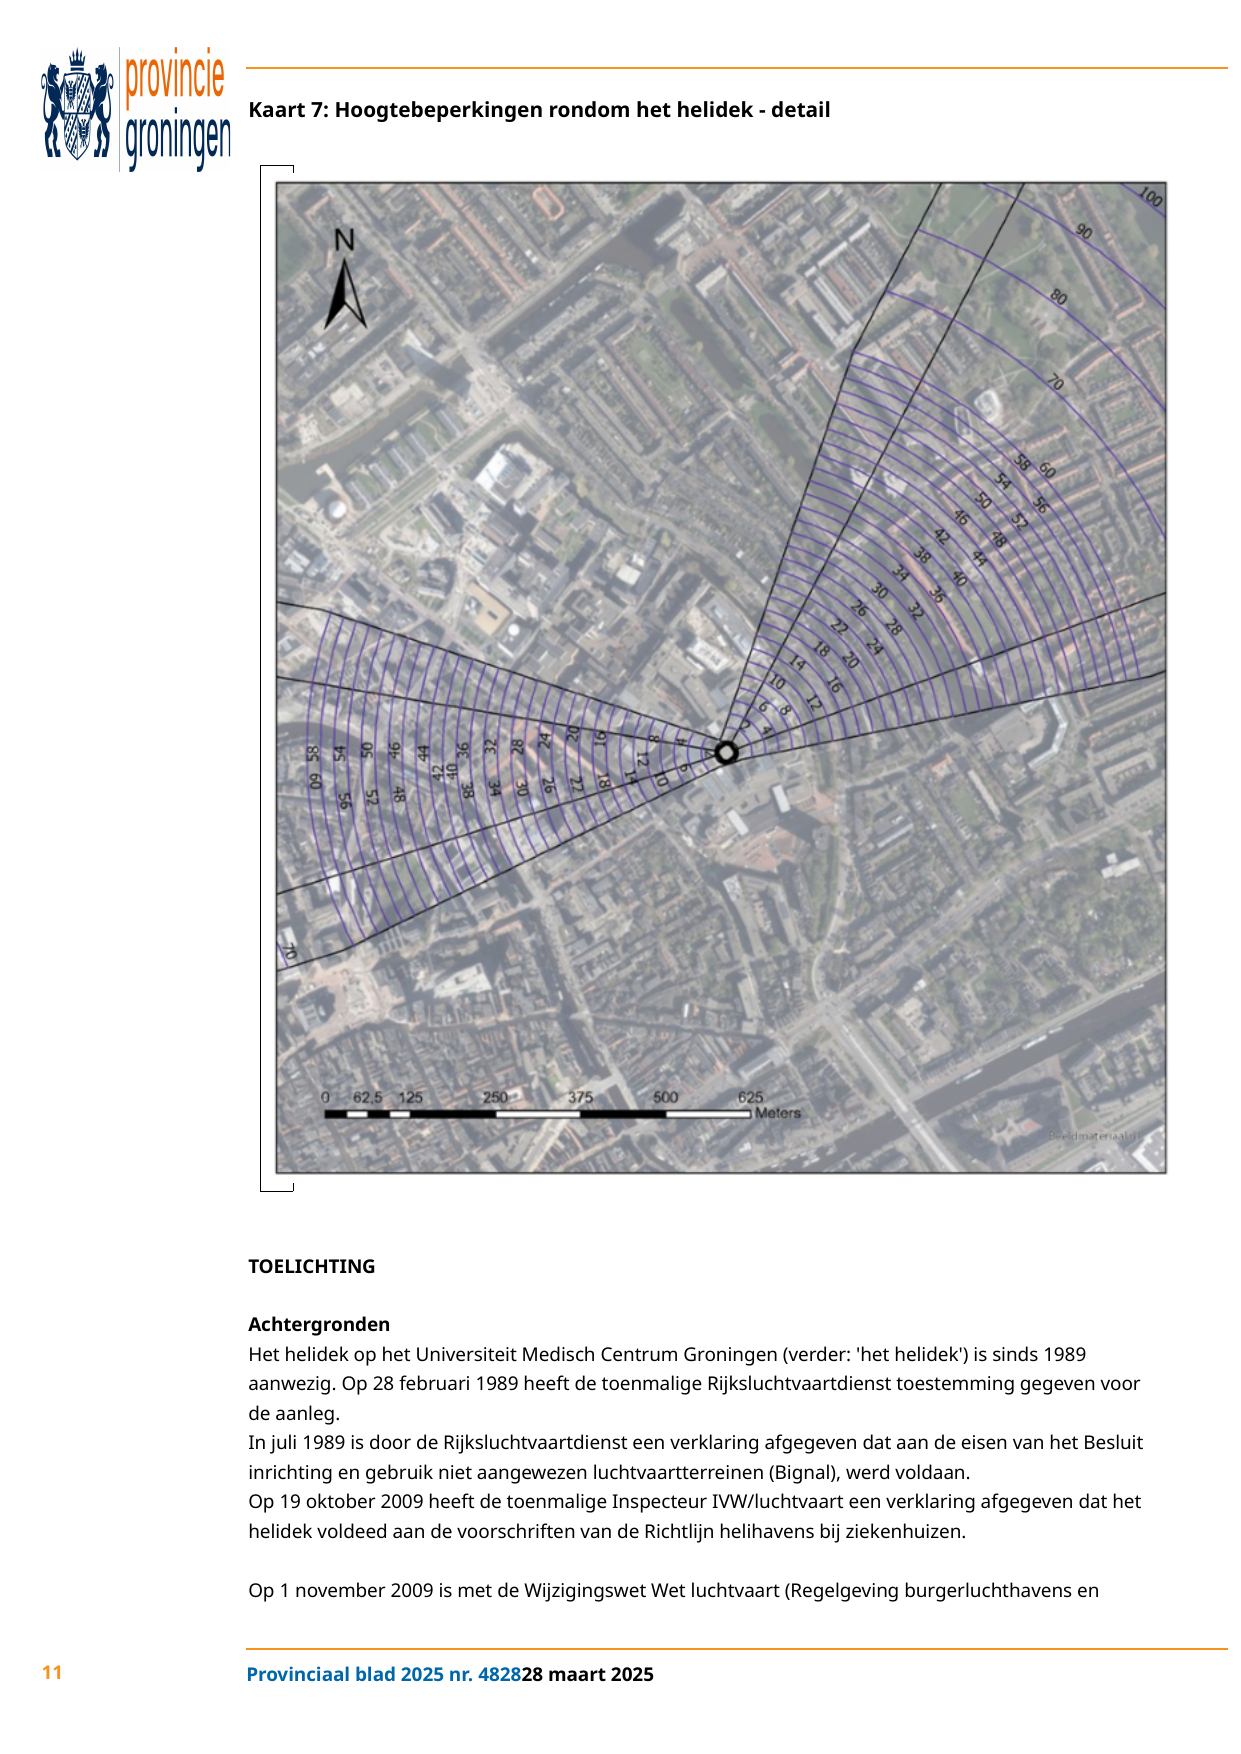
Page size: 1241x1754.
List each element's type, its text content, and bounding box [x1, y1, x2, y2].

text Achtergronden [248, 1311, 1152, 1337]
text TOELICHTING [248, 1242, 1152, 1282]
text Op 19 oktober 2009 heeft de toenmalige Inspecteur IVW/luchtvaart een verklaring afgegeven dat het helidek voldeed aan de voorschriften van de Richtlijn helihavens bij ziekenhuizen. [248, 1489, 1152, 1544]
picture [41, 47, 231, 172]
text Kaart 7: Hoogtebeperkingen rondom het helidek - detail [248, 95, 1152, 123]
text Het helidek op het Universiteit Medisch Centrum Groningen (verder: 'het helidek') is sinds 1989 aanwezig. Op 28 februari 1989 heeft de toenmalige Rijksluchtvaartdienst toestemming gegeven voor de aanleg. [248, 1341, 1152, 1426]
text In juli 1989 is door de Rijksluchtvaartdienst een verklaring afgegeven dat aan de eisen van het Besluit inrichting en gebruik niet aangewezen luchtvaartterreinen (Bignal), werd voldaan. [248, 1429, 1152, 1485]
picture [268, 173, 1173, 1183]
text Op 1 november 2009 is met de Wijzigingswet Wet luchtvaart (Regelgeving burgerluchthavens en [248, 1577, 1152, 1603]
